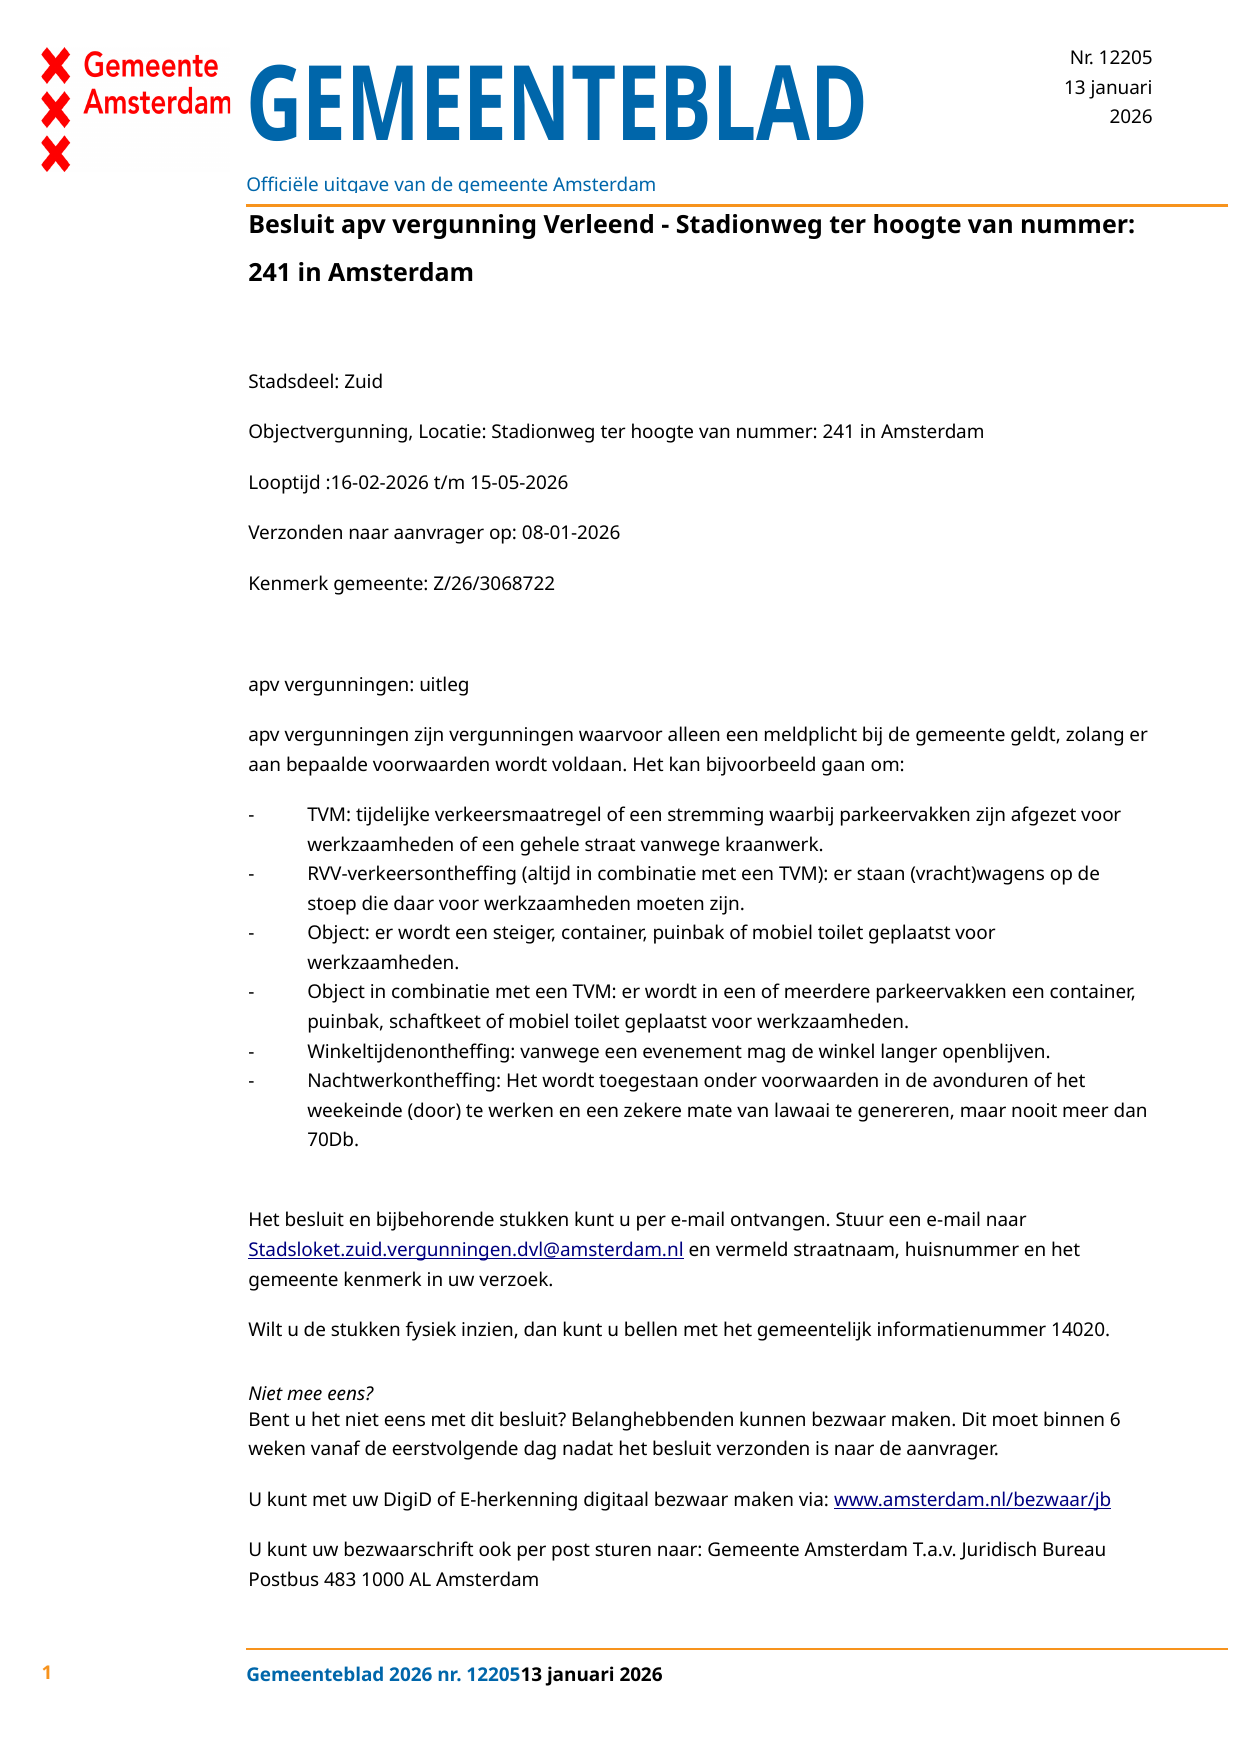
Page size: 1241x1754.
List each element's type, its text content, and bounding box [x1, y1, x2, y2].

text Wilt u de stukken fysiek inzien, dan kunt u bellen met het gemeentelijk informatienummer 14020. [248, 1316, 1152, 1342]
text Het besluit en bijbehorende stukken kunt u per e-mail ontvangen. Stuur een e-mail naar Stadsloket.zuid.vergunningen.dvl@amsterdam.nl en vermeld straatnaam, huisnummer en het gemeente kenmerk in uw verzoek. [248, 1207, 1152, 1292]
text apv vergunningen zijn vergunningen waarvoor alleen een meldplicht bij de gemeente geldt, zolang er aan bepaalde voorwaarden wordt voldaan. Het kan bijvoorbeeld gaan om: [248, 721, 1152, 777]
list Object in combinatie met een TVM: er wordt in een of meerdere parkeervakken een container, puinbak, schaftkeet of mobiel toilet geplaatst voor werkzaamheden. [248, 979, 1152, 1034]
text Verzonden naar aanvrager op: 08-01-2026 [248, 519, 1152, 545]
text U kunt met uw DigiD of E-herkenning digitaal bezwaar maken via: www.amsterdam.nl/bezwaar/jb [248, 1486, 1152, 1512]
text Niet mee eens? [248, 1380, 1152, 1406]
text Stadsdeel: Zuid [248, 368, 1152, 394]
list Winkeltijdenontheffing: vanwege een evenement mag de winkel langer openblijven. [248, 1038, 1152, 1064]
list Nachtwerkontheffing: Het wordt toegestaan onder voorwaarden in de avonduren of het weekeinde (door) te werken en een zekere mate van lawaai te genereren, maar nooit meer dan 70Db. [248, 1067, 1152, 1152]
text Objectvergunning, Locatie: Stadionweg ter hoogte van nummer: 241 in Amsterdam [248, 419, 1152, 444]
list RVV-verkeersontheffing (altijd in combinatie met een TVM): er staan (vracht)wagens op de stoep die daar voor werkzaamheden moeten zijn. [248, 860, 1152, 916]
text apv vergunningen: uitleg [248, 671, 1152, 697]
text Kenmerk gemeente: Z/26/3068722 [248, 570, 1152, 596]
text Besluit apv vergunning Verleend - Stadionweg ter hoogte van nummer: 241 in Amsterdam [248, 207, 1152, 288]
text Looptijd :16-02-2026 t/m 15-05-2026 [248, 469, 1152, 495]
list Object: er wordt een steiger, container, puinbak of mobiel toilet geplaatst voor werkzaamheden. [248, 919, 1152, 975]
list TVM: tijdelijke verkeersmaatregel of een stremming waarbij parkeervakken zijn afgezet voor werkzaamheden of een gehele straat vanwege kraanwerk. [248, 801, 1152, 857]
text Bent u het niet eens met dit besluit? Belanghebbenden kunnen bezwaar maken. Dit moet binnen 6 weken vanaf de eerstvolgende dag nadat het besluit verzonden is naar de aanvrager. [248, 1406, 1152, 1461]
picture [41, 47, 231, 172]
text U kunt uw bezwaarschrift ook per post sturen naar: Gemeente Amsterdam T.a.v. Juridisch Bureau Postbus 483 1000 AL Amsterdam [248, 1536, 1152, 1592]
